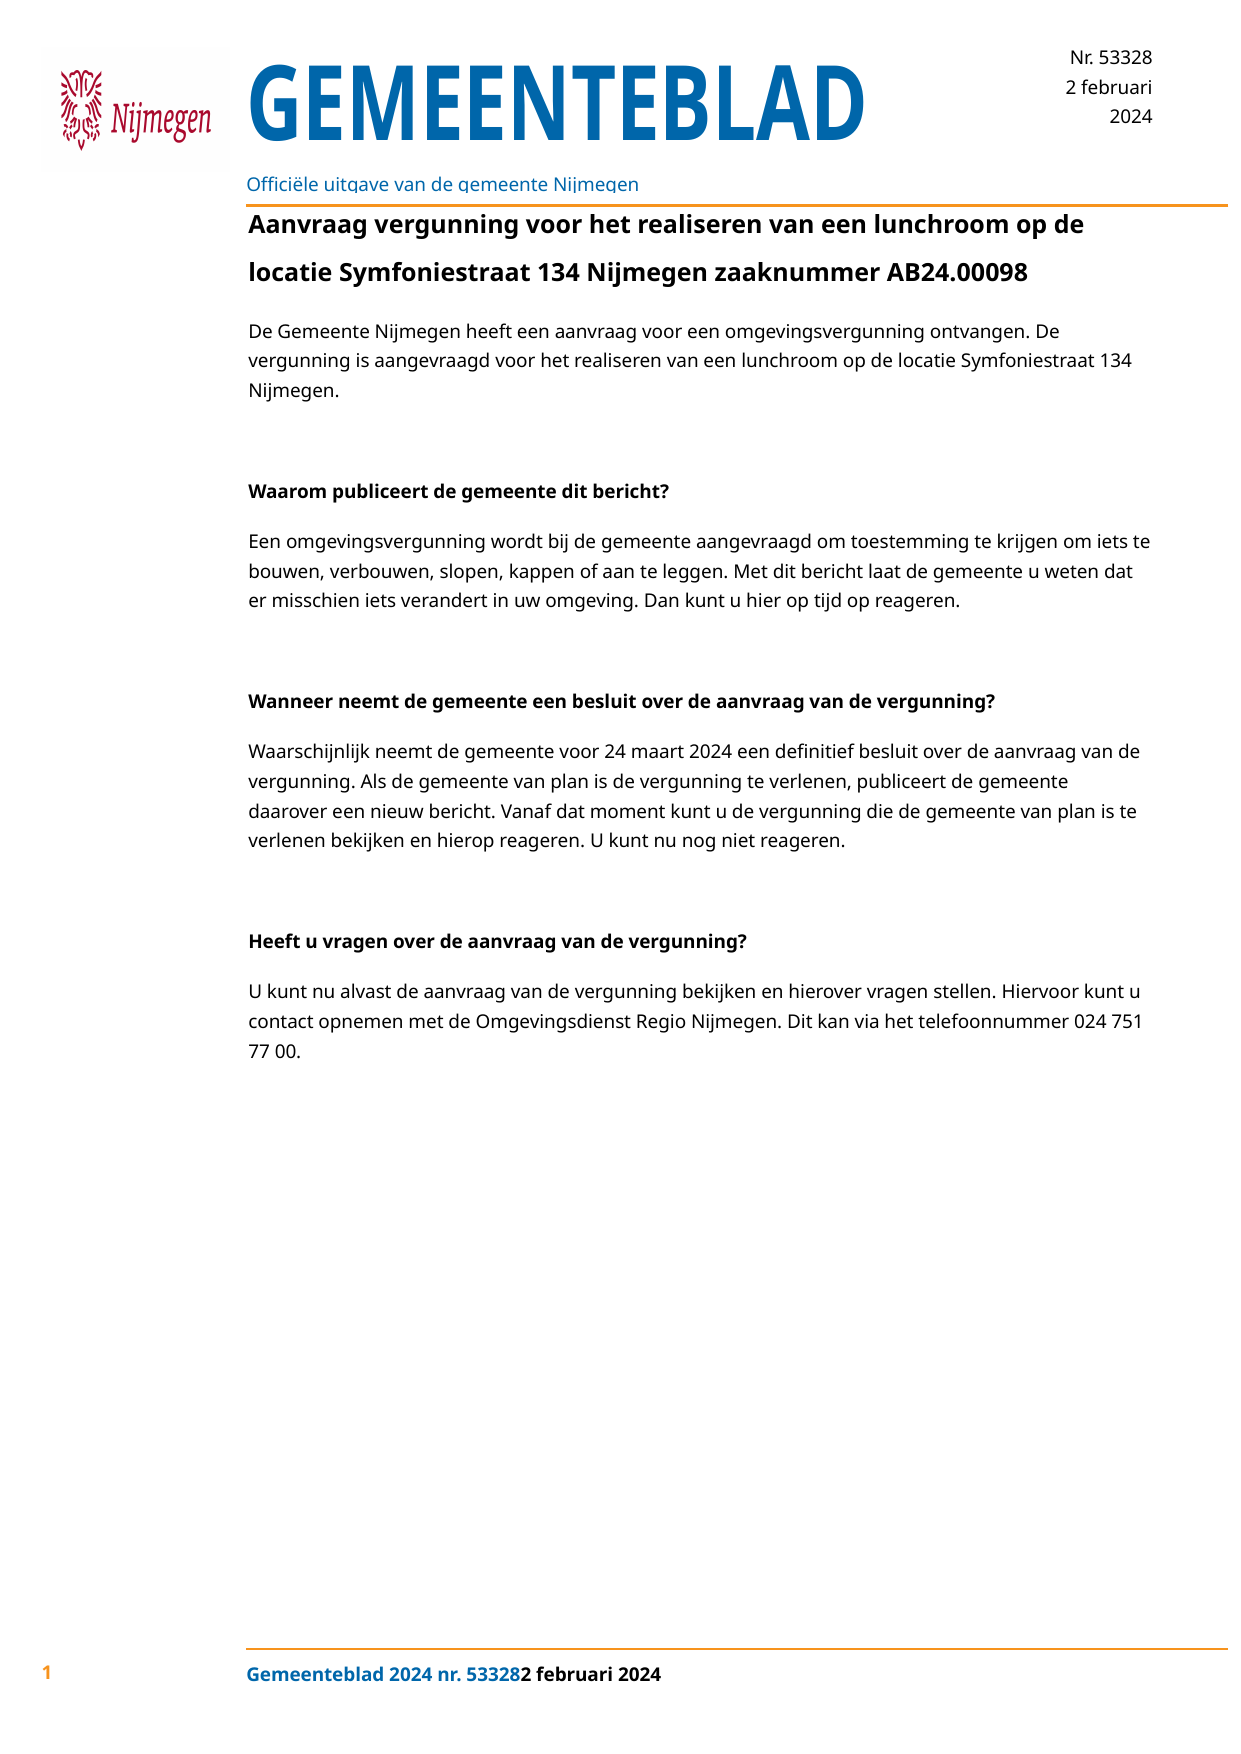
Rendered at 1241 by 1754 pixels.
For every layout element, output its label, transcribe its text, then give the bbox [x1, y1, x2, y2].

text De Gemeente Nijmegen heeft een aanvraag voor een omgevingsvergunning ontvangen. De vergunning is aangevraagd voor het realiseren van een lunchroom op de locatie Symfoniestraat 134 Nijmegen. [248, 318, 1152, 403]
text Een omgevingsvergunning wordt bij de gemeente aangevraagd om toestemming te krijgen om iets te bouwen, verbouwen, slopen, kappen of aan te leggen. Met dit bericht laat de gemeente u weten dat er misschien iets verandert in uw omgeving. Dan kunt u hier op tijd op reageren. [248, 528, 1152, 613]
text Wanneer neemt de gemeente een besluit over de aanvraag van de vergunning? [248, 688, 1152, 714]
text Heeft u vragen over de aanvraag van de vergunning? [248, 928, 1152, 954]
text Waarom publiceert de gemeente dit bericht? [248, 478, 1152, 504]
text Waarschijnlijk neemt de gemeente voor 24 maart 2024 een definitief besluit over de aanvraag van de vergunning. Als de gemeente van plan is de vergunning te verlenen, publiceert de gemeente daarover een nieuw bericht. Vanaf dat moment kunt u de vergunning die de gemeente van plan is te verlenen bekijken en hierop reageren. U kunt nu nog niet reageren. [248, 739, 1152, 853]
picture [41, 47, 231, 172]
text U kunt nu alvast de aanvraag van de vergunning bekijken en hierover vragen stellen. Hiervoor kunt u contact opnemen met de Omgevingsdienst Regio Nijmegen. Dit kan via het telefoonnummer 024 751 77 00. [248, 979, 1152, 1064]
text Aanvraag vergunning voor het realiseren van een lunchroom op de locatie Symfoniestraat 134 Nijmegen zaaknummer AB24.00098 [248, 207, 1152, 288]
